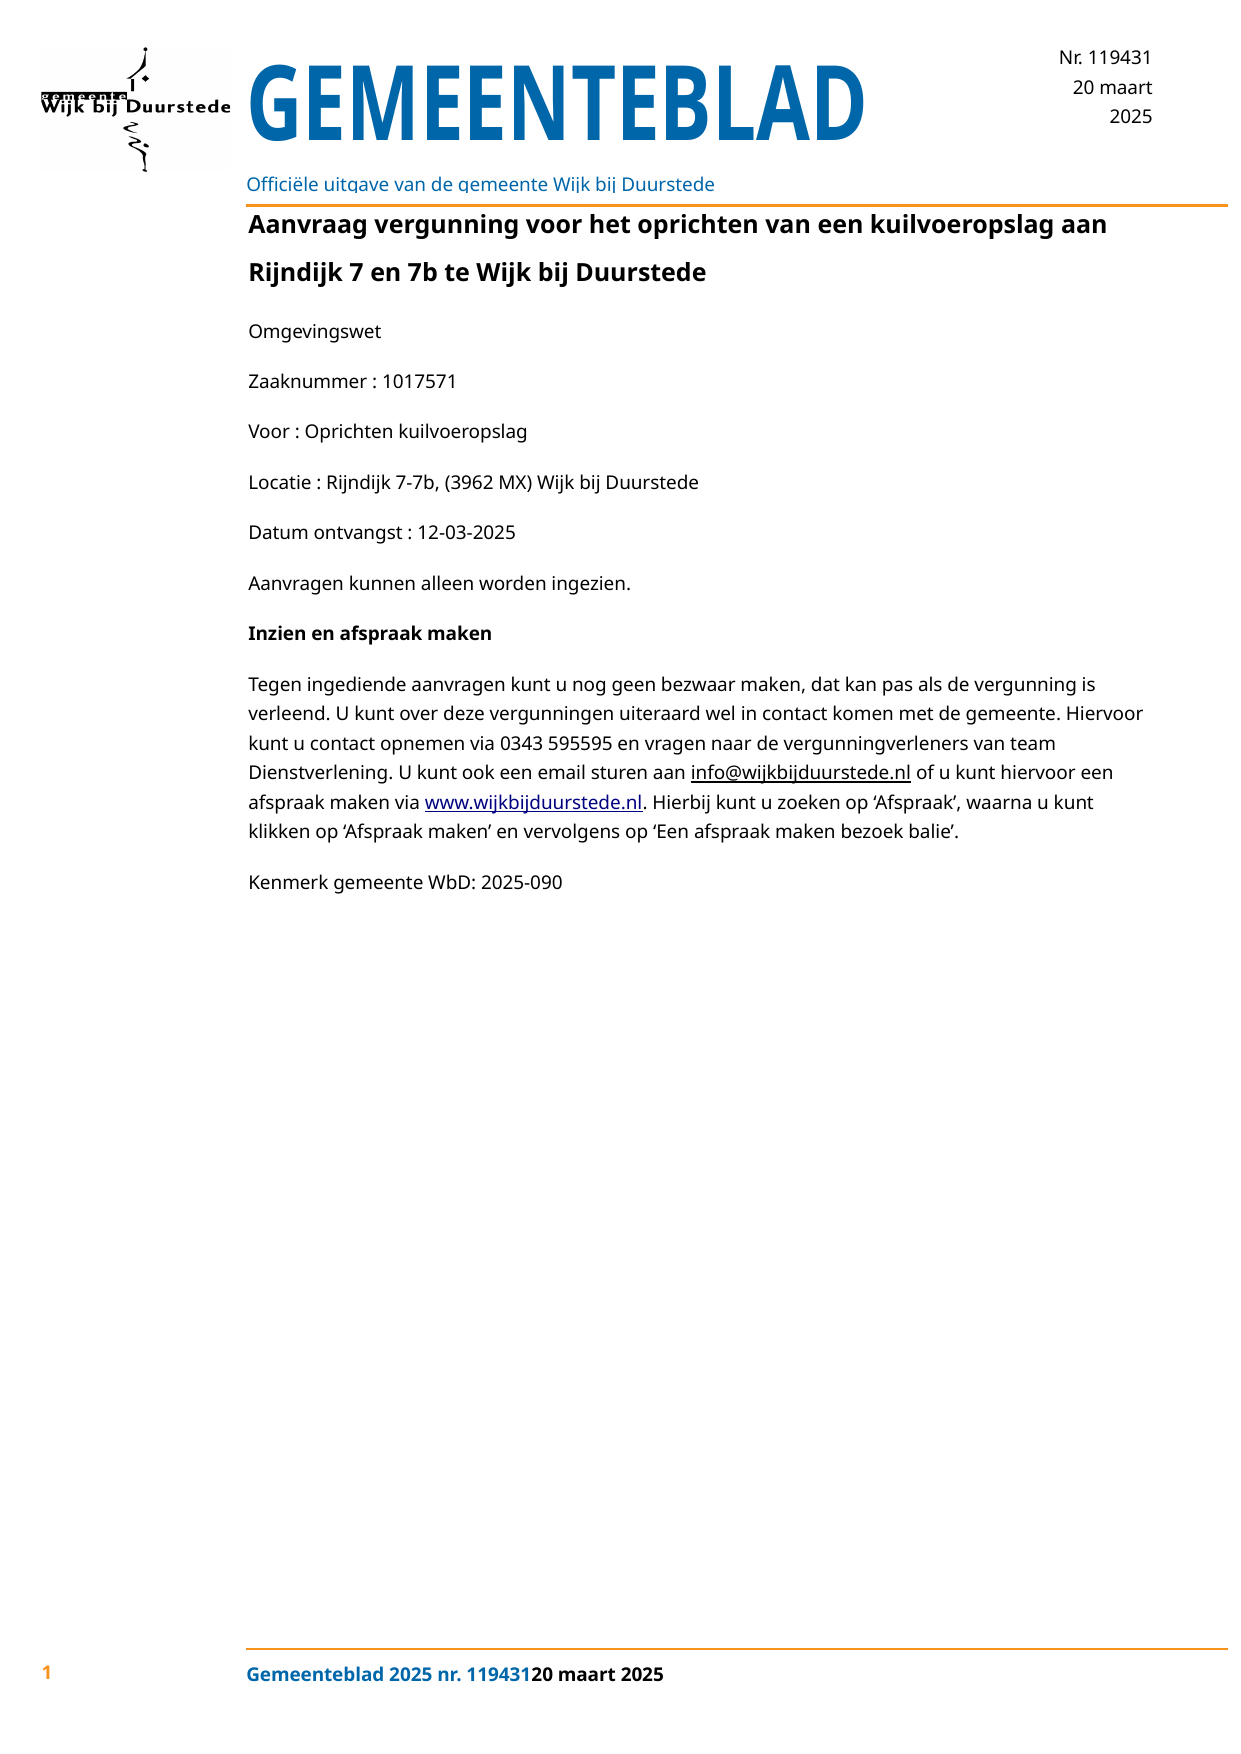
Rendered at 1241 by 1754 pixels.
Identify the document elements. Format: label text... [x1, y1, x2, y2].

text Zaaknummer : 1017571 [248, 368, 1152, 394]
text Voor : Oprichten kuilvoeropslag [248, 419, 1152, 444]
text Aanvragen kunnen alleen worden ingezien. [248, 570, 1152, 596]
text Locatie : Rijndijk 7-7b, (3962 MX) Wijk bij Duurstede [248, 469, 1152, 495]
text Datum ontvangst : 12-03-2025 [248, 519, 1152, 545]
text Kenmerk gemeente WbD: 2025-090 [248, 869, 1152, 895]
text Aanvraag vergunning voor het oprichten van een kuilvoeropslag aan Rijndijk 7 en 7b te Wijk bij Duurstede [248, 207, 1152, 288]
text Inzien en afspraak maken [248, 620, 1152, 646]
text Omgevingswet [248, 318, 1152, 344]
text Tegen ingediende aanvragen kunt u nog geen bezwaar maken, dat kan pas als de vergunning is verleend. U kunt over deze vergunningen uiteraard wel in contact komen met de gemeente. Hiervoor kunt u contact opnemen via 0343 595595 en vragen naar de vergunningverleners van team Dienstverlening. U kunt ook een email sturen aan info@wijkbijduurstede.nl of u kunt hiervoor een afspraak maken via www.wijkbijduurstede.nl. Hierbij kunt u zoeken op ‘Afspraak’, waarna u kunt klikken op ‘Afspraak maken’ en vervolgens op ‘Een afspraak maken bezoek balie’. [248, 671, 1152, 844]
picture [41, 47, 231, 172]
